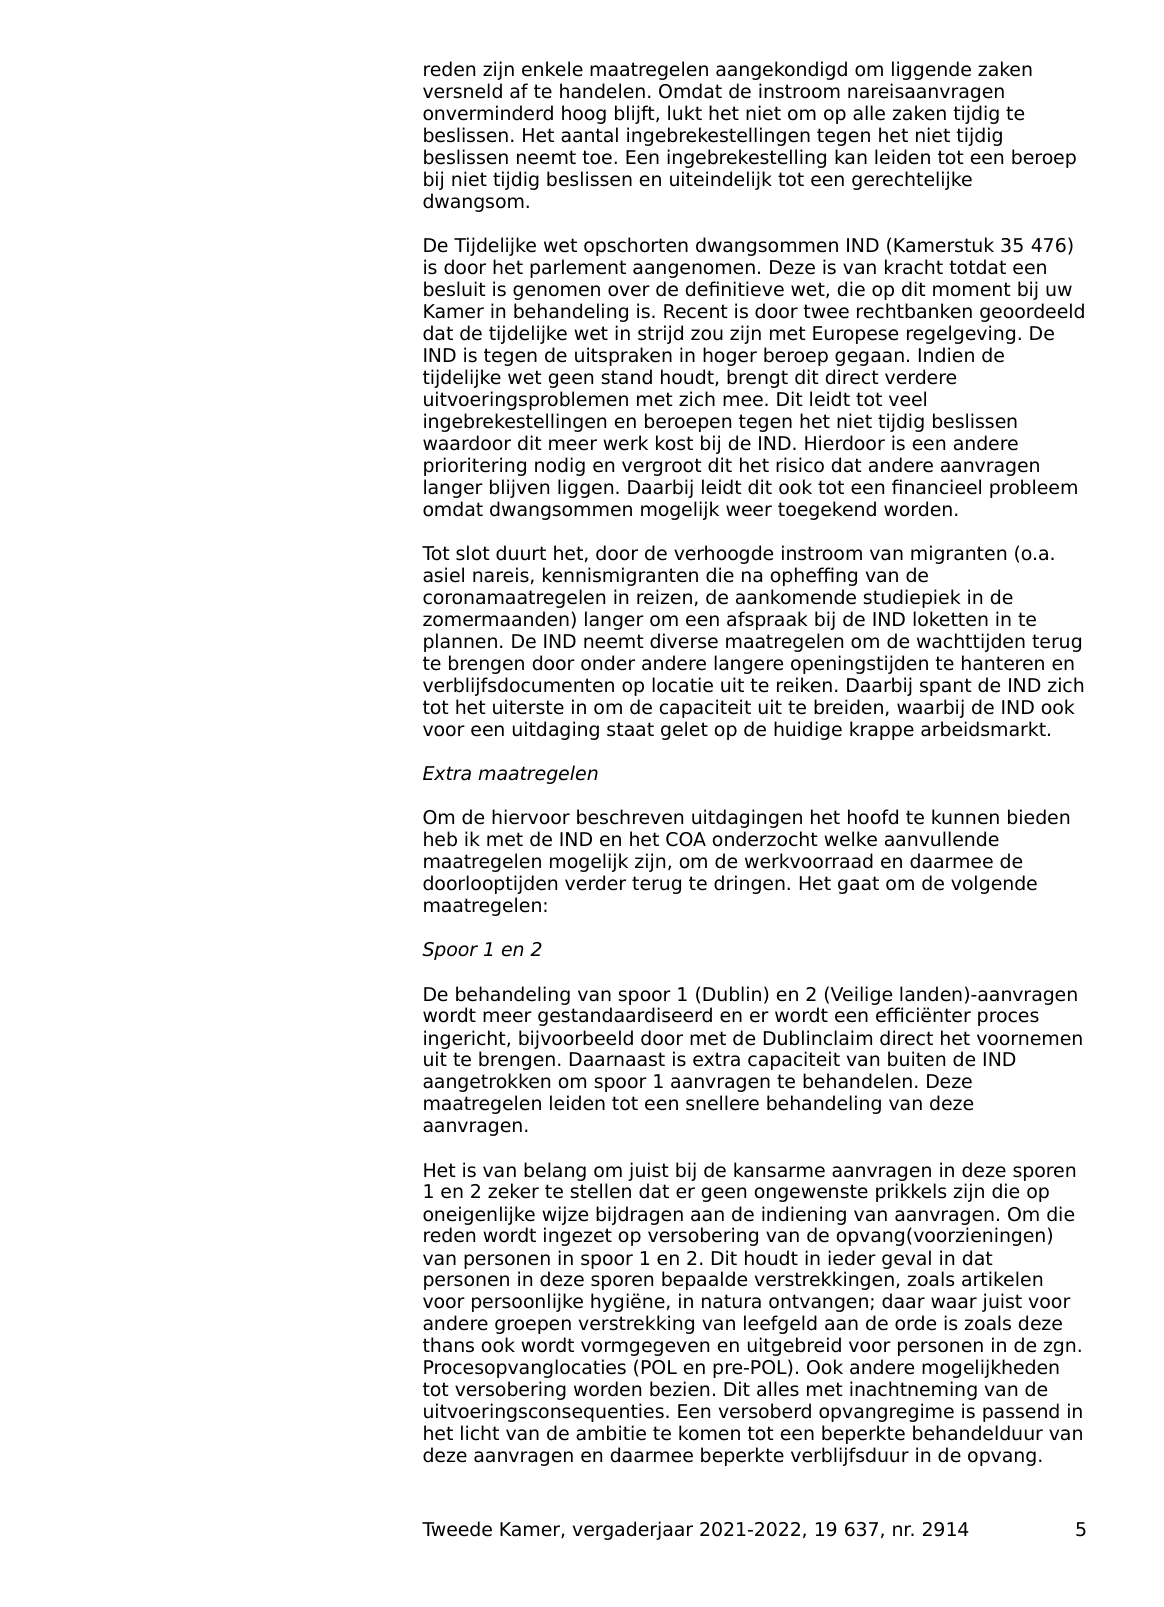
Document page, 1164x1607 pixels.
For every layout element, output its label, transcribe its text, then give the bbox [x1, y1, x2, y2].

subtitle Extra maatregelen [422, 763, 1087, 785]
text reden zijn enkele maatregelen aangekondigd om liggende zaken versneld af te handelen. Omdat de instroom nareisaanvragen onverminderd hoog blijft, lukt het niet om op alle zaken tijdig te beslissen. Het aantal ingebrekestellingen tegen het niet tijdig beslissen neemt toe. Een ingebrekestelling kan leiden tot een beroep bij niet tijdig beslissen en uiteindelijk tot een gerechtelijke dwangsom. [422, 59, 1087, 213]
text De behandeling van spoor 1 (Dublin) en 2 (Veilige landen)-aanvragen wordt meer gestandaardiseerd en er wordt een efficiënter proces ingericht, bijvoorbeeld door met de Dublinclaim direct het voornemen uit te brengen. Daarnaast is extra capaciteit van buiten de IND aangetrokken om spoor 1 aanvragen te behandelen. Deze maatregelen leiden tot een snellere behandeling van deze aanvragen. [422, 983, 1087, 1137]
text Tot slot duurt het, door de verhoogde instroom van migranten (o.a. asiel nareis, kennismigranten die na opheffing van de coronamaatregelen in reizen, de aankomende studiepiek in de zomermaanden) langer om een afspraak bij de IND loketten in te plannen. De IND neemt diverse maatregelen om de wachttijden terug te brengen door onder andere langere openingstijden te hanteren en verblijfsdocumenten op locatie uit te reiken. Daarbij spant de IND zich tot het uiterste in om de capaciteit uit te breiden, waarbij de IND ook voor een uitdaging staat gelet op de huidige krappe arbeidsmarkt. [422, 543, 1087, 741]
text Het is van belang om juist bij de kansarme aanvragen in deze sporen 1 en 2 zeker te stellen dat er geen ongewenste prikkels zijn die op oneigenlijke wijze bijdragen aan de indiening van aanvragen. Om die reden wordt ingezet op versobering van de opvang(voorzieningen) van personen in spoor 1 en 2. Dit houdt in ieder geval in dat personen in deze sporen bepaalde verstrekkingen, zoals artikelen voor persoonlijke hygiëne, in natura ontvangen; daar waar juist voor andere groepen verstrekking van leefgeld aan de orde is zoals deze thans ook wordt vormgegeven en uitgebreid voor personen in de zgn. Procesopvanglocaties (POL en pre-POL). Ook andere mogelijkheden tot versobering worden bezien. Dit alles met inachtneming van de uitvoeringsconsequenties. Een versoberd opvangregime is passend in het licht van de ambitie te komen tot een beperkte behandelduur van deze aanvragen en daarmee beperkte verblijfsduur in de opvang. [422, 1159, 1087, 1467]
subtitle Spoor 1 en 2 [422, 939, 1087, 961]
text Om de hiervoor beschreven uitdagingen het hoofd te kunnen bieden heb ik met de IND en het COA onderzocht welke aanvullende maatregelen mogelijk zijn, om de werkvoorraad en daarmee de doorlooptijden verder terug te dringen. Het gaat om de volgende maatregelen: [422, 807, 1087, 917]
text De Tijdelijke wet opschorten dwangsommen IND (Kamerstuk 35 476) is door het parlement aangenomen. Deze is van kracht totdat een besluit is genomen over de definitieve wet, die op dit moment bij uw Kamer in behandeling is. Recent is door twee rechtbanken geoordeeld dat de tijdelijke wet in strijd zou zijn met Europese regelgeving. De IND is tegen de uitspraken in hoger beroep gegaan. Indien de tijdelijke wet geen stand houdt, brengt dit direct verdere uitvoeringsproblemen met zich mee. Dit leidt tot veel ingebrekestellingen en beroepen tegen het niet tijdig beslissen waardoor dit meer werk kost bij de IND. Hierdoor is een andere prioritering nodig en vergroot dit het risico dat andere aanvragen langer blijven liggen. Daarbij leidt dit ook tot een financieel probleem omdat dwangsommen mogelijk weer toegekend worden. [422, 235, 1087, 521]
